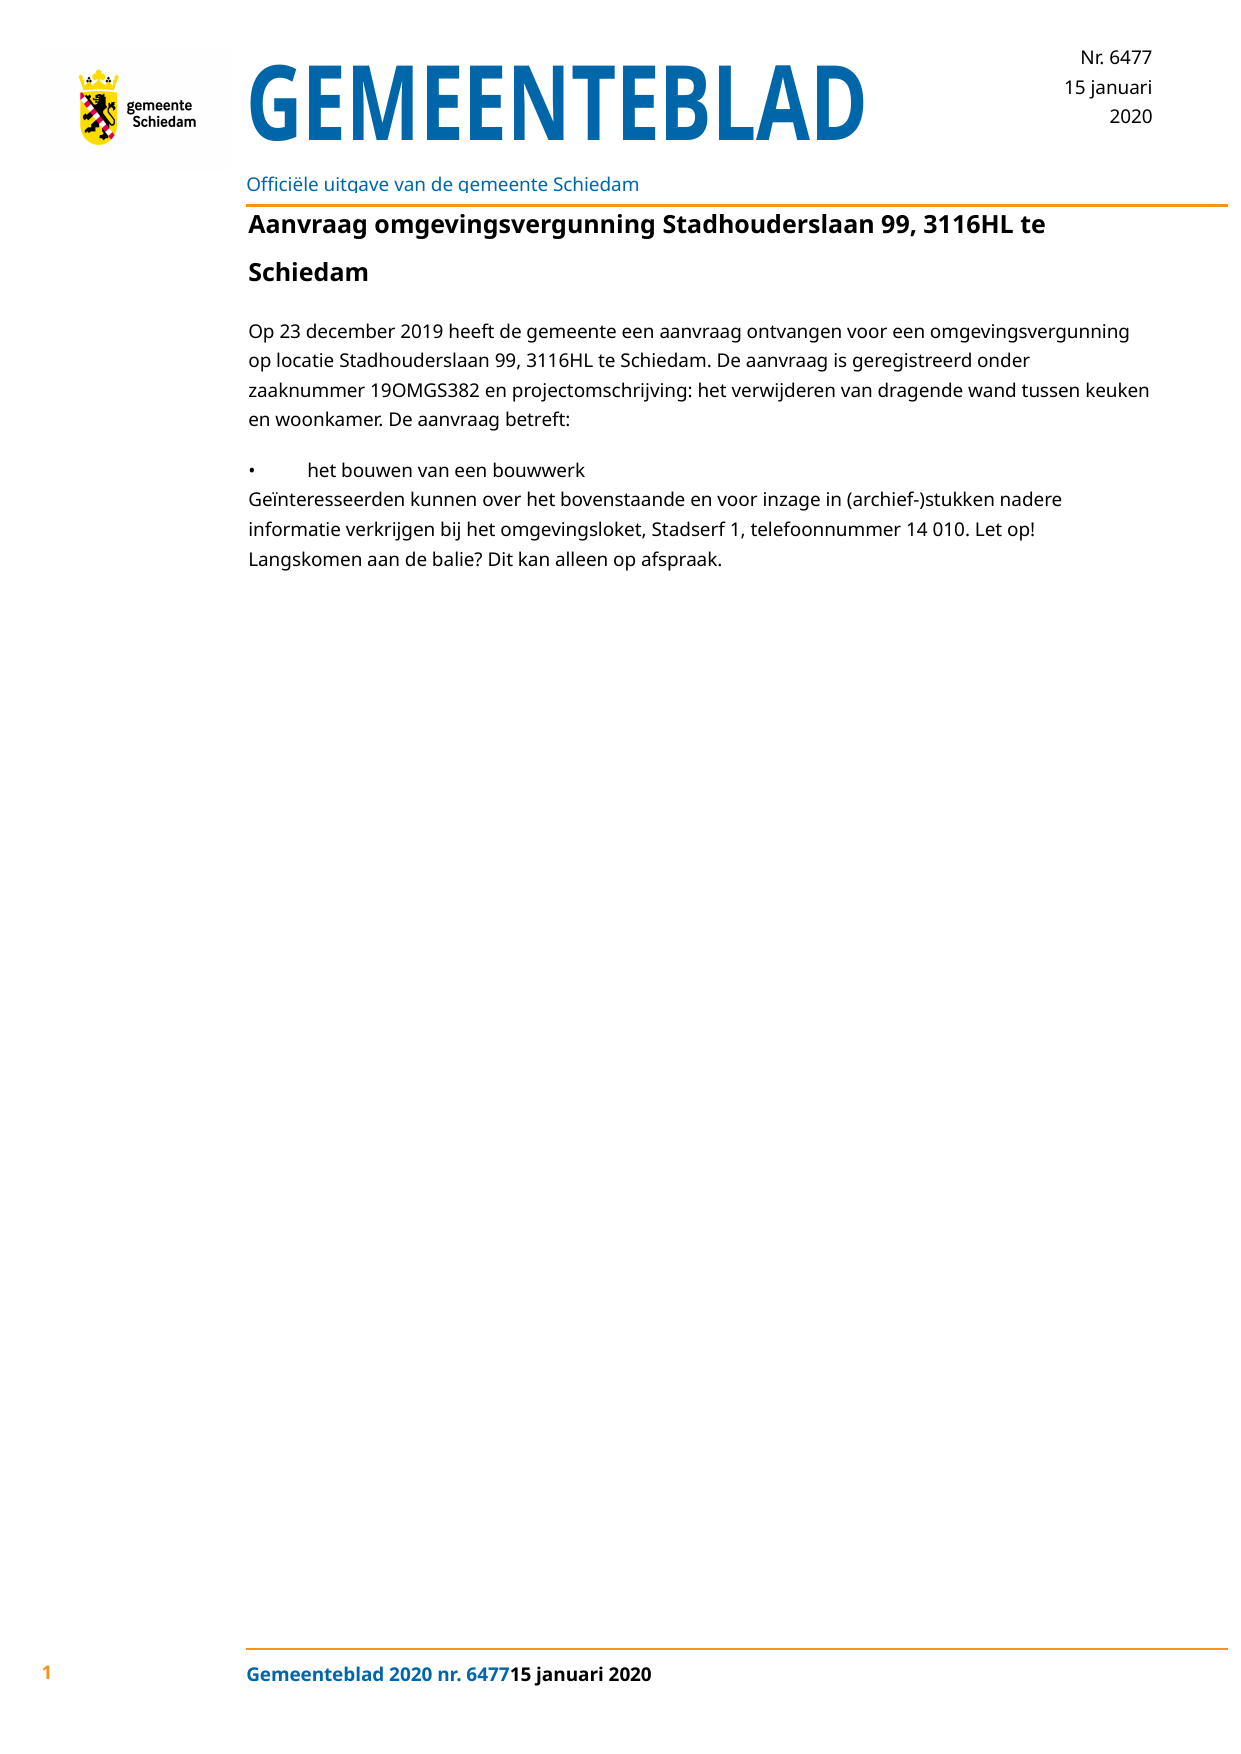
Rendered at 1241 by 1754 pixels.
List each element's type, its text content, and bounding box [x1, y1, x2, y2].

picture [41, 47, 231, 172]
list het bouwen van een bouwwerk [248, 457, 1152, 483]
text Aanvraag omgevingsvergunning Stadhouderslaan 99, 3116HL te Schiedam [248, 207, 1152, 288]
text Op 23 december 2019 heeft de gemeente een aanvraag ontvangen voor een omgevingsvergunning op locatie Stadhouderslaan 99, 3116HL te Schiedam. De aanvraag is geregistreerd onder zaaknummer 19OMGS382 en projectomschrijving: het verwijderen van dragende wand tussen keuken en woonkamer. De aanvraag betreft: [248, 318, 1152, 432]
text Geïnteresseerden kunnen over het bovenstaande en voor inzage in (archief-)stukken nadere informatie verkrijgen bij het omgevingsloket, Stadserf 1, telefoonnummer 14 010. Let op! Langskomen aan de balie? Dit kan alleen op afspraak. [248, 487, 1152, 572]
